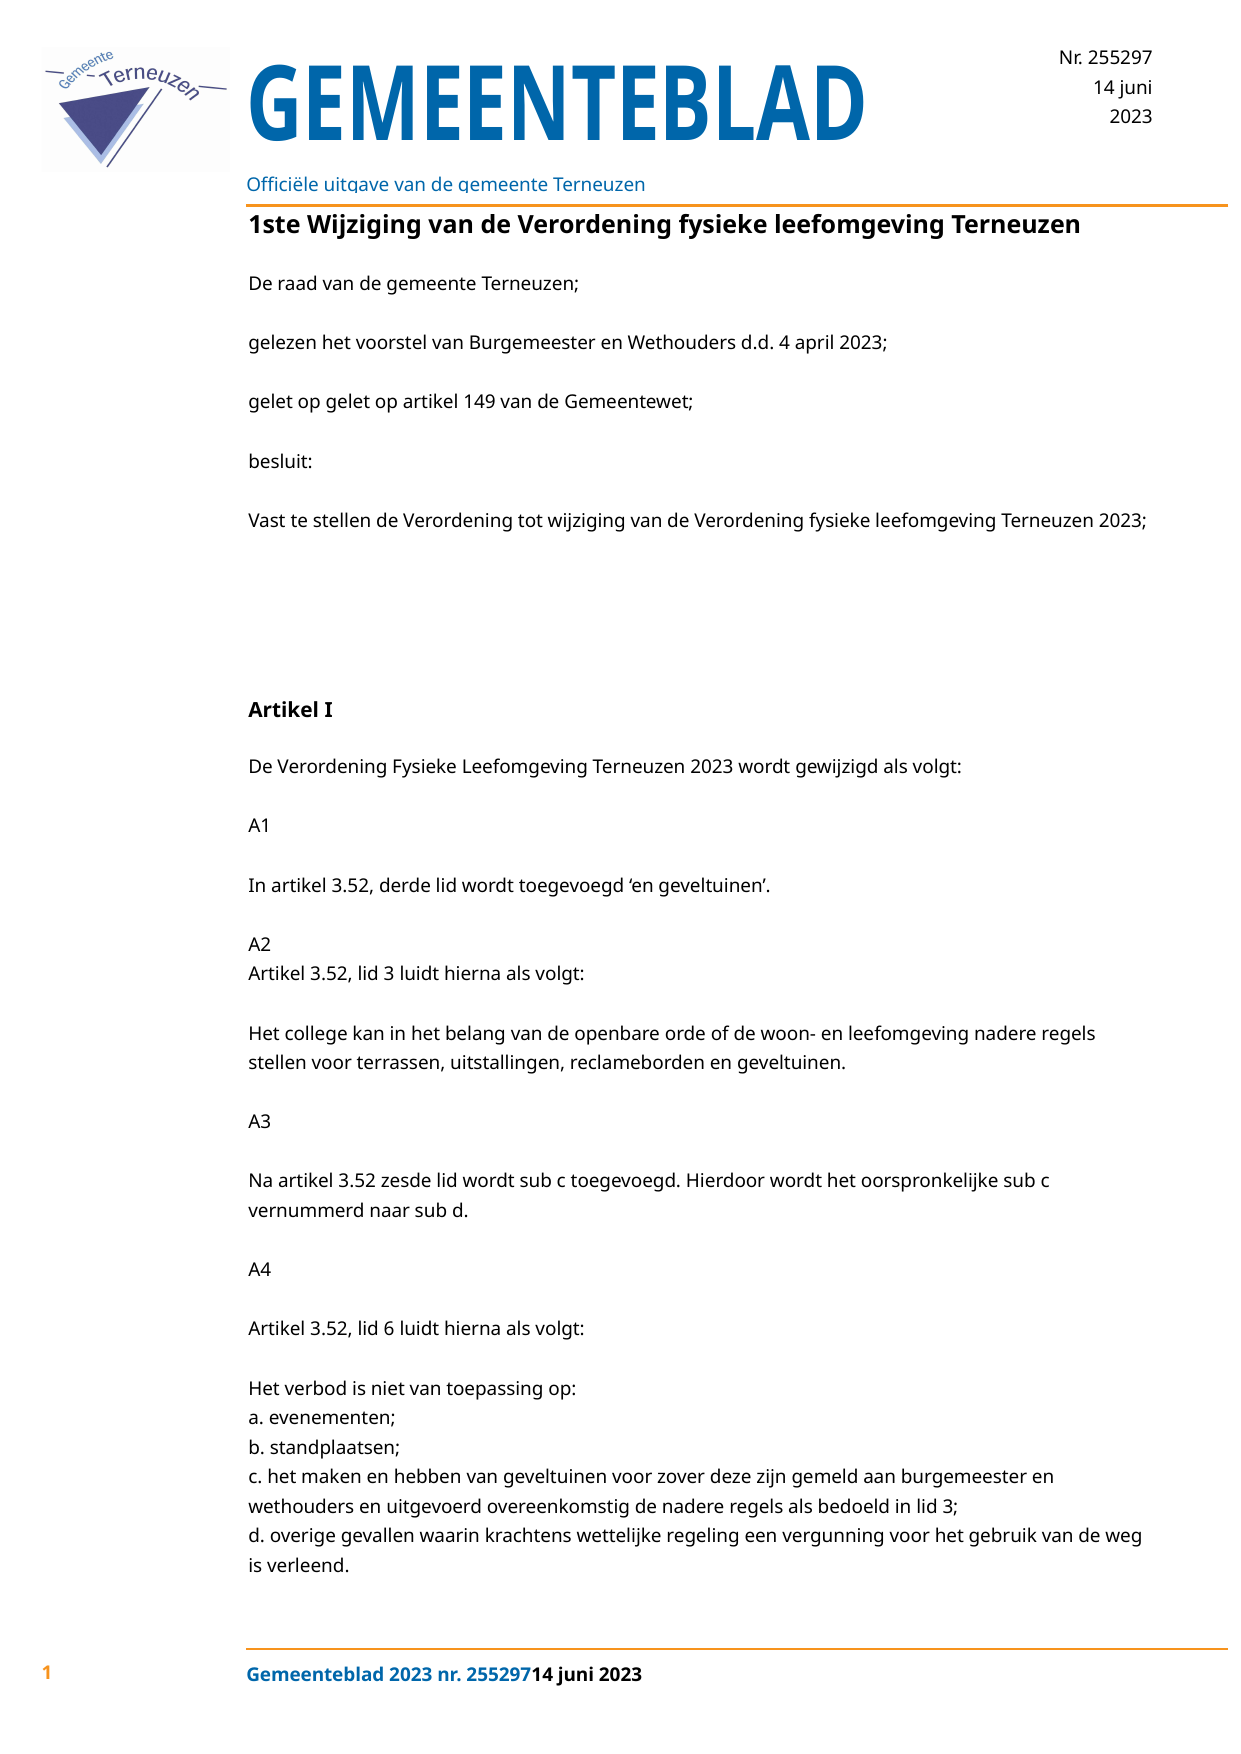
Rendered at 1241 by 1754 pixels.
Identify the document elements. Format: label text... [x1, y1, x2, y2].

text A3 [248, 1108, 1152, 1134]
text De raad van de gemeente Terneuzen; [248, 270, 1152, 296]
text gelet op gelet op artikel 149 van de Gemeentewet; [248, 389, 1152, 414]
text A4 [248, 1256, 1152, 1282]
text 1ste Wijziging van de Verordening fysieke leefomgeving Terneuzen [248, 207, 1152, 241]
text gelezen het voorstel van Burgemeester en Wethouders d.d. 4 april 2023; [248, 329, 1152, 355]
text Vast te stellen de Verordening tot wijziging van de Verordening fysieke leefomgeving Terneuzen 2023; [248, 507, 1152, 533]
text In artikel 3.52, derde lid wordt toegevoegd ‘en geveltuinen’. [248, 872, 1152, 897]
text a. evenementen; [248, 1404, 1152, 1430]
text Na artikel 3.52 zesde lid wordt sub c toegevoegd. Hierdoor wordt het oorspronkelijke sub c vernummerd naar sub d. [248, 1168, 1152, 1223]
text besluit: [248, 448, 1152, 473]
text c. het maken en hebben van geveltuinen voor zover deze zijn gemeld aan burgemeester en wethouders en uitgevoerd overeenkomstig de nadere regels als bedoeld in lid 3; [248, 1463, 1152, 1519]
text b. standplaatsen; [248, 1434, 1152, 1459]
text d. overige gevallen waarin krachtens wettelijke regeling een vergunning voor het gebruik van de weg is verleend. [248, 1523, 1152, 1578]
text A2 [248, 931, 1152, 957]
text Het college kan in het belang van de openbare orde of de woon- en leefomgeving nadere regels stellen voor terrassen, uitstallingen, reclameborden en geveltuinen. [248, 1020, 1152, 1075]
text Artikel 3.52, lid 3 luidt hierna als volgt: [248, 961, 1152, 986]
text De Verordening Fysieke Leefomgeving Terneuzen 2023 wordt gewijzigd als volgt: [248, 753, 1152, 779]
text Artikel I [248, 695, 1152, 724]
text Het verbod is niet van toepassing op: [248, 1375, 1152, 1400]
picture [41, 47, 231, 172]
text Artikel 3.52, lid 6 luidt hierna als volgt: [248, 1316, 1152, 1341]
text A1 [248, 813, 1152, 838]
